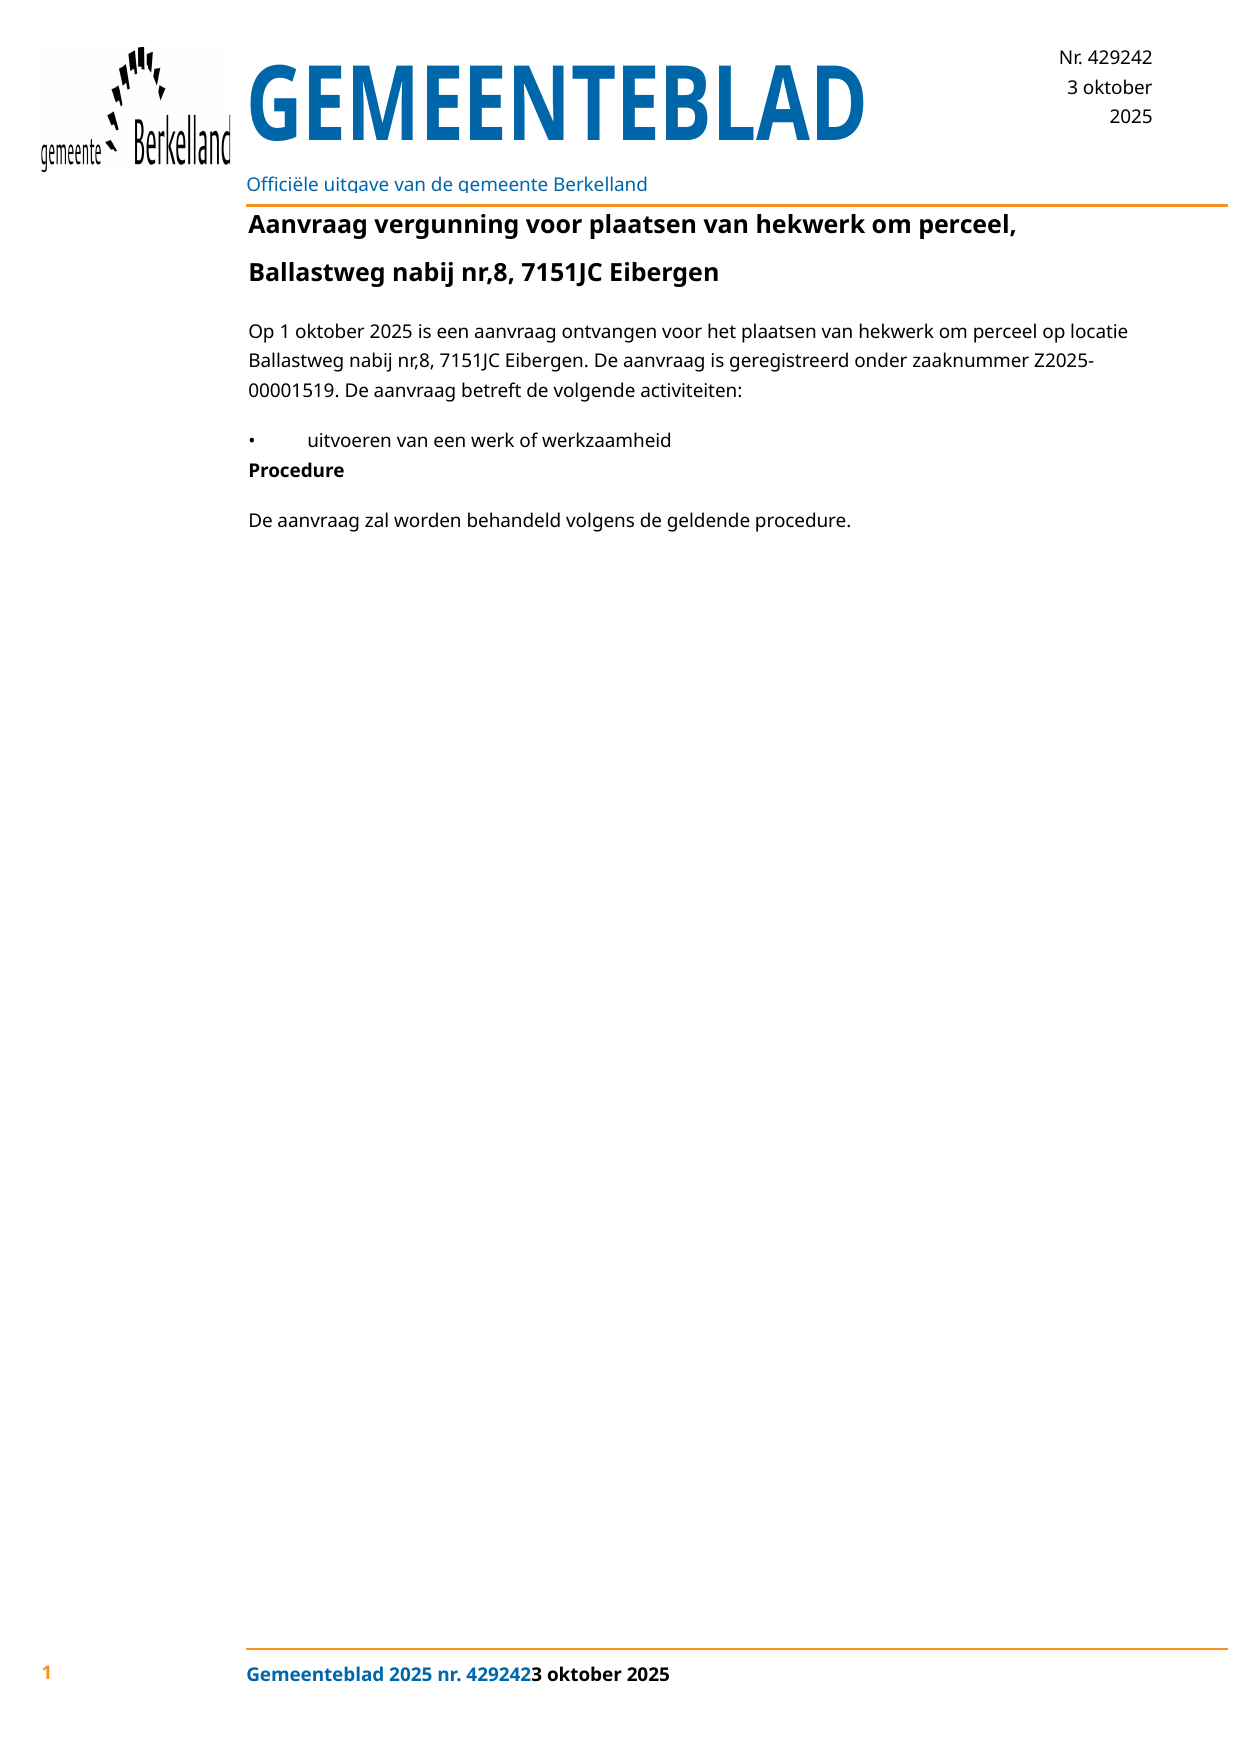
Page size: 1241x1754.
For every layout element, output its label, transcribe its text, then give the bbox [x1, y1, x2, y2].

text De aanvraag zal worden behandeld volgens de geldende procedure. [248, 507, 1152, 533]
list uitvoeren van een werk of werkzaamheid [248, 427, 1152, 453]
picture [41, 47, 231, 172]
text Op 1 oktober 2025 is een aanvraag ontvangen voor het plaatsen van hekwerk om perceel op locatie Ballastweg nabij nr,8, 7151JC Eibergen. De aanvraag is geregistreerd onder zaaknummer Z2025-00001519. De aanvraag betreft de volgende activiteiten: [248, 318, 1152, 403]
text Aanvraag vergunning voor plaatsen van hekwerk om perceel, Ballastweg nabij nr,8, 7151JC Eibergen [248, 207, 1152, 288]
text Procedure [248, 457, 1152, 483]
